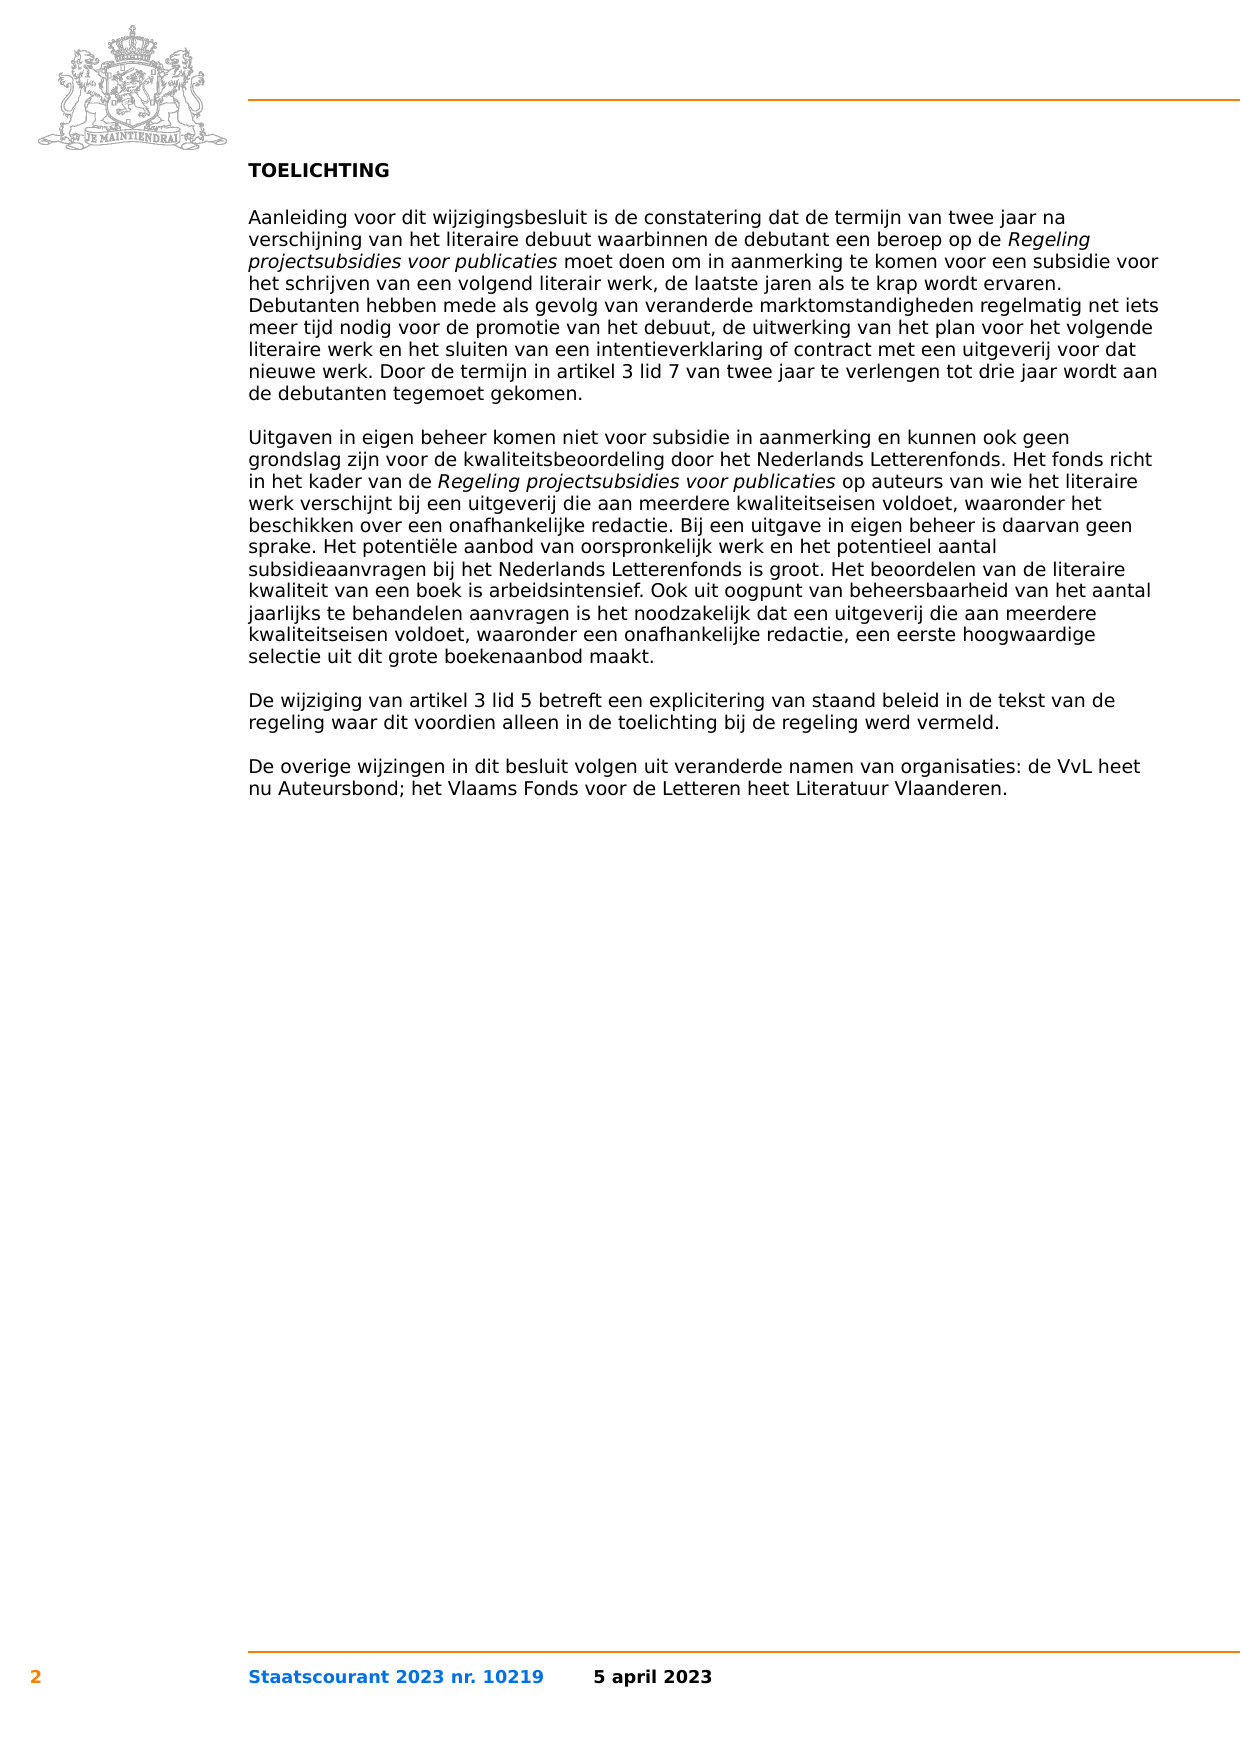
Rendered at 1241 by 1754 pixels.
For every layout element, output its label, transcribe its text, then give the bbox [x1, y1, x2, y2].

subtitle TOELICHTING [248, 160, 1163, 182]
text De wijziging van artikel 3 lid 5 betreft een explicitering van staand beleid in de tekst van de regeling waar dit voordien alleen in de toelichting bij de regeling werd vermeld. [248, 690, 1163, 734]
text De overige wijzingen in dit besluit volgen uit veranderde namen van organisaties: de VvL heet nu Auteursbond; het Vlaams Fonds voor de Letteren heet Literatuur Vlaanderen. [248, 756, 1163, 800]
picture [38, 25, 227, 150]
text Aanleiding voor dit wijzigingsbesluit is de constatering dat de termijn van twee jaar na verschijning van het literaire debuut waarbinnen de debutant een beroep op de Regeling projectsubsidies voor publicaties moet doen om in aanmerking te komen voor een subsidie voor het schrijven van een volgend literair werk, de laatste jaren als te krap wordt ervaren. Debutanten hebben mede als gevolg van veranderde marktomstandigheden regelmatig net iets meer tijd nodig voor de promotie van het debuut, de uitwerking van het plan voor het volgende literaire werk en het sluiten van een intentieverklaring of contract met een uitgeverij voor dat nieuwe werk. Door de termijn in artikel 3 lid 7 van twee jaar te verlengen tot drie jaar wordt aan de debutanten tegemoet gekomen. [248, 207, 1163, 405]
text Uitgaven in eigen beheer komen niet voor subsidie in aanmerking en kunnen ook geen grondslag zijn voor de kwaliteitsbeoordeling door het Nederlands Letterenfonds. Het fonds richt in het kader van de Regeling projectsubsidies voor publicaties op auteurs van wie het literaire werk verschijnt bij een uitgeverij die aan meerdere kwaliteitseisen voldoet, waaronder het beschikken over een onafhankelijke redactie. Bij een uitgave in eigen beheer is daarvan geen sprake. Het potentiële aanbod van oorspronkelijk werk en het potentieel aantal subsidieaanvragen bij het Nederlands Letterenfonds is groot. Het beoordelen van de literaire kwaliteit van een boek is arbeidsintensief. Ook uit oogpunt van beheersbaarheid van het aantal jaarlijks te behandelen aanvragen is het noodzakelijk dat een uitgeverij die aan meerdere kwaliteitseisen voldoet, waaronder een onafhankelijke redactie, een eerste hoogwaardige selectie uit dit grote boekenaanbod maakt. [248, 427, 1163, 668]
